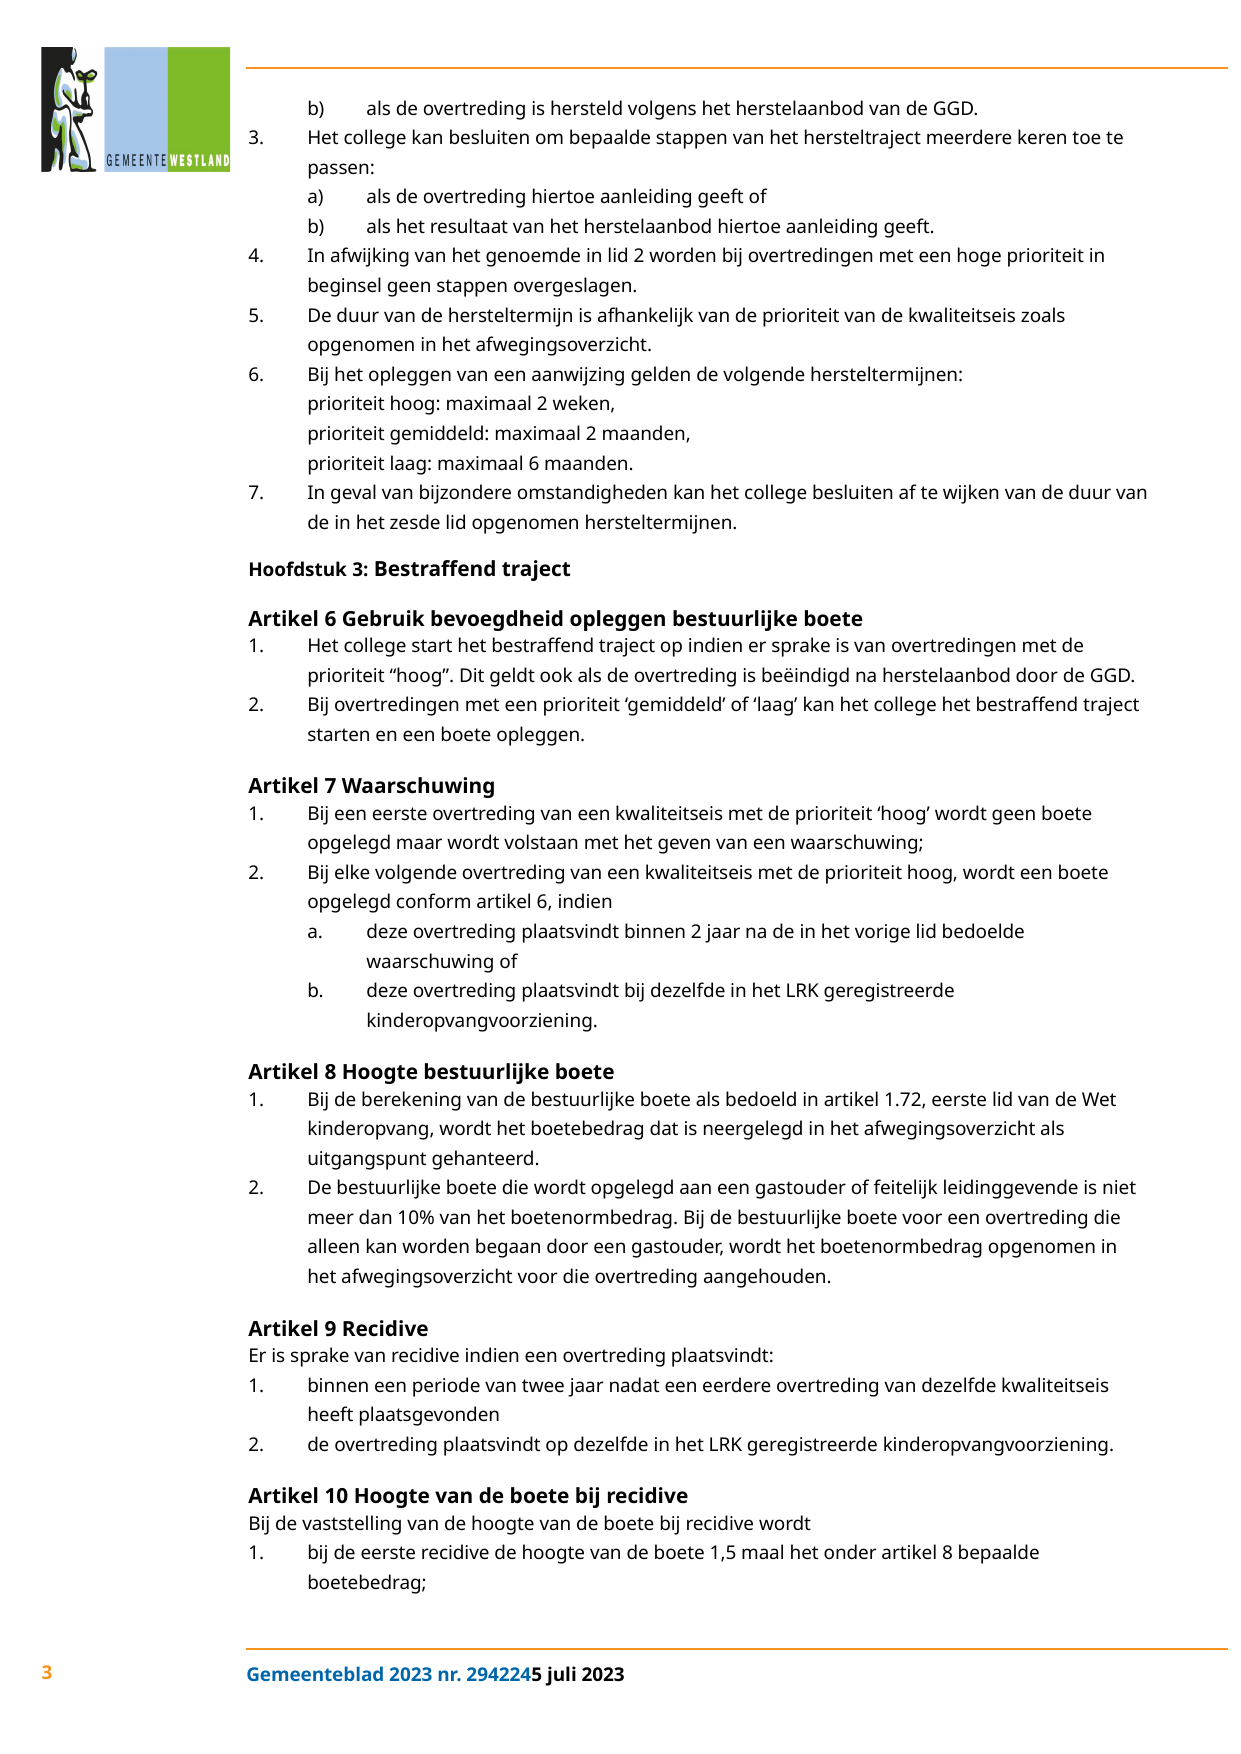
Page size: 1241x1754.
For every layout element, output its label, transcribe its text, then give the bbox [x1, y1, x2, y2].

list De duur van de hersteltermijn is afhankelijk van de prioriteit van de kwaliteitseis zoals opgenomen in het afwegingsoverzicht. [248, 302, 1152, 357]
text Bij de vaststelling van de hoogte van de boete bij recidive wordt [248, 1510, 1152, 1536]
list De bestuurlijke boete die wordt opgelegd aan een gastouder of feitelijk leidinggevende is niet meer dan 10% van het boetenormbedrag. Bij de bestuurlijke boete voor een overtreding die alleen kan worden begaan door een gastouder, wordt het boetenormbedrag opgenomen in het afwegingsoverzicht voor die overtreding aangehouden. [248, 1174, 1152, 1289]
text Artikel 10 Hoogte van de boete bij recidive [248, 1481, 1152, 1510]
list prioriteit laag: maximaal 6 maanden. [248, 450, 1152, 476]
picture [41, 47, 231, 172]
list als het resultaat van het herstelaanbod hiertoe aanleiding geeft. [307, 213, 1152, 239]
list Het college kan besluiten om bepaalde stappen van het hersteltraject meerdere keren toe te passen: [248, 124, 1152, 180]
text Artikel 9 Recidive [248, 1314, 1152, 1342]
list bij de eerste recidive de hoogte van de boete 1,5 maal het onder artikel 8 bepaalde boetebedrag; [248, 1539, 1152, 1595]
list deze overtreding plaatsvindt binnen 2 jaar na de in het vorige lid bedoelde waarschuwing of [307, 918, 1152, 973]
list In afwijking van het genoemde in lid 2 worden bij overtredingen met een hoge prioriteit in beginsel geen stappen overgeslagen. [248, 243, 1152, 298]
text Artikel 6 Gebruik bevoegdheid opleggen bestuurlijke boete [248, 604, 1152, 632]
list Bij overtredingen met een prioriteit ‘gemiddeld’ of ‘laag’ kan het college het bestraffend traject starten en een boete opleggen. [248, 691, 1152, 747]
text Artikel 8 Hoogte bestuurlijke boete [248, 1057, 1152, 1086]
text Hoofdstuk 3: Bestraffend traject [248, 554, 1152, 583]
list Het college start het bestraffend traject op indien er sprake is van overtredingen met de prioriteit “hoog”. Dit geldt ook als de overtreding is beëindigd na herstelaanbod door de GGD. [248, 632, 1152, 688]
list deze overtreding plaatsvindt bij dezelfde in het LRK geregistreerde kinderopvangvoorziening. [307, 977, 1152, 1033]
list Bij de berekening van de bestuurlijke boete als bedoeld in artikel 1.72, eerste lid van de Wet kinderopvang, wordt het boetebedrag dat is neergelegd in het afwegingsoverzicht als uitgangspunt gehanteerd. [248, 1086, 1152, 1171]
list Bij elke volgende overtreding van een kwaliteitseis met de prioriteit hoog, wordt een boete opgelegd conform artikel 6, indien [248, 859, 1152, 914]
list Bij een eerste overtreding van een kwaliteitseis met de prioriteit ‘hoog’ wordt geen boete opgelegd maar wordt volstaan met het geven van een waarschuwing; [248, 800, 1152, 855]
list Bij het opleggen van een aanwijzing gelden de volgende hersteltermijnen: [248, 361, 1152, 387]
list binnen een periode van twee jaar nadat een eerdere overtreding van dezelfde kwaliteitseis heeft plaatsgevonden [248, 1372, 1152, 1427]
list als de overtreding hiertoe aanleiding geeft of [307, 183, 1152, 209]
list prioriteit hoog: maximaal 2 weken, [248, 391, 1152, 416]
list prioriteit gemiddeld: maximaal 2 maanden, [248, 420, 1152, 446]
text Artikel 7 Waarschuwing [248, 771, 1152, 800]
text Er is sprake van recidive indien een overtreding plaatsvindt: [248, 1342, 1152, 1368]
list als de overtreding is hersteld volgens het herstelaanbod van de GGD. [307, 95, 1152, 121]
list de overtreding plaatsvindt op dezelfde in het LRK geregistreerde kinderopvangvoorziening. [248, 1431, 1152, 1457]
list In geval van bijzondere omstandigheden kan het college besluiten af te wijken van de duur van de in het zesde lid opgenomen hersteltermijnen. [248, 479, 1152, 535]
